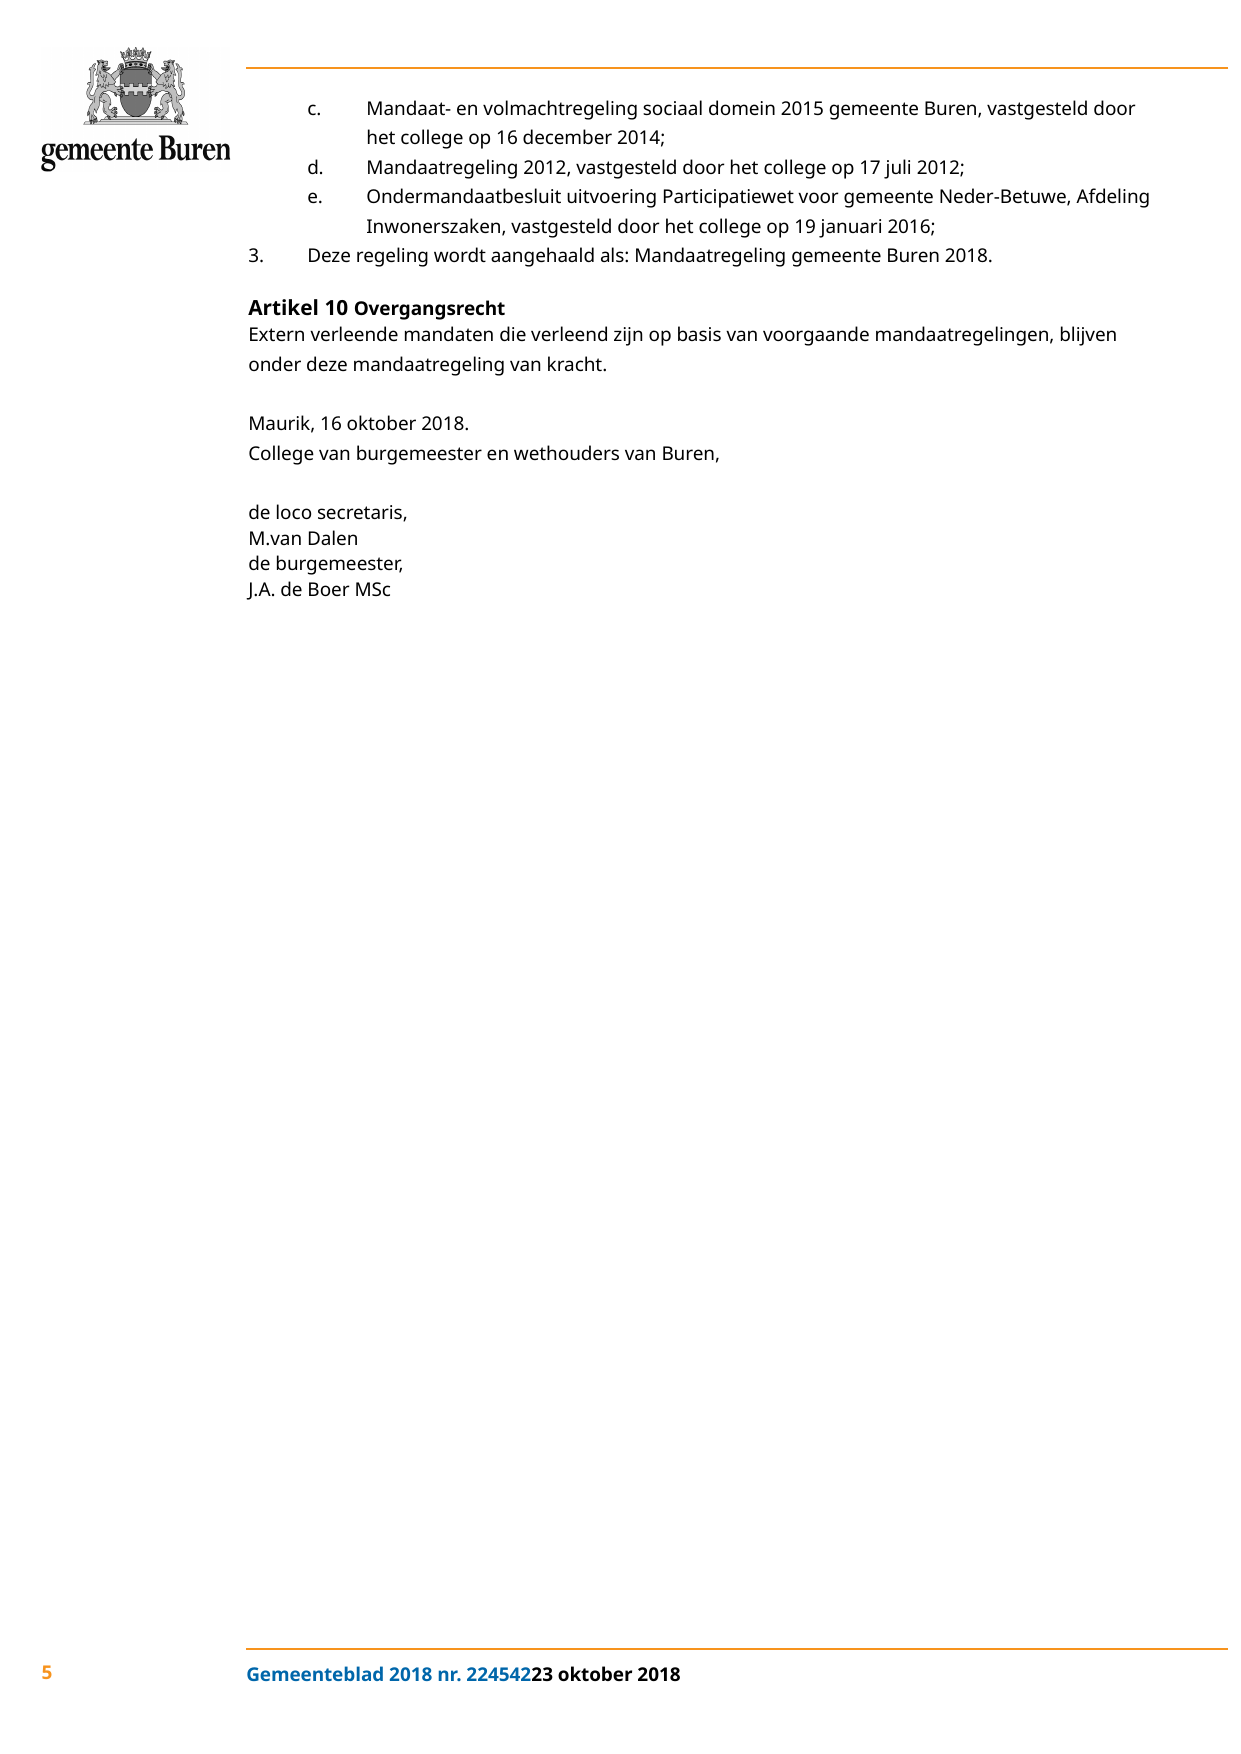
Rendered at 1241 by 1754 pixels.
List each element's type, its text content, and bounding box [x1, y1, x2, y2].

picture [41, 47, 231, 172]
list Mandaatregeling 2012, vastgesteld door het college op 17 juli 2012; [307, 154, 1152, 180]
list Ondermandaatbesluit uitvoering Participatiewet voor gemeente Neder-Betuwe, Afdeling Inwonerszaken, vastgesteld door het college op 19 januari 2016; [307, 183, 1152, 239]
list Mandaat- en volmachtregeling sociaal domein 2015 gemeente Buren, vastgesteld door het college op 16 december 2014; [307, 95, 1152, 150]
text Artikel 10 Overgangsrecht [248, 293, 1152, 322]
text M.van Dalen [248, 525, 1152, 551]
list Deze regeling wordt aangehaald als: Mandaatregeling gemeente Buren 2018. [248, 243, 1152, 268]
text College van burgemeester en wethouders van Buren, [248, 440, 1152, 466]
text Maurik, 16 oktober 2018. [248, 410, 1152, 436]
text Extern verleende mandaten die verleend zijn op basis van voorgaande mandaatregelingen, blijven onder deze mandaatregeling van kracht. [248, 322, 1152, 377]
text de burgemeester, [248, 551, 1152, 576]
text J.A. de Boer MSc [248, 576, 1152, 602]
text de loco secretaris, [248, 499, 1152, 525]
